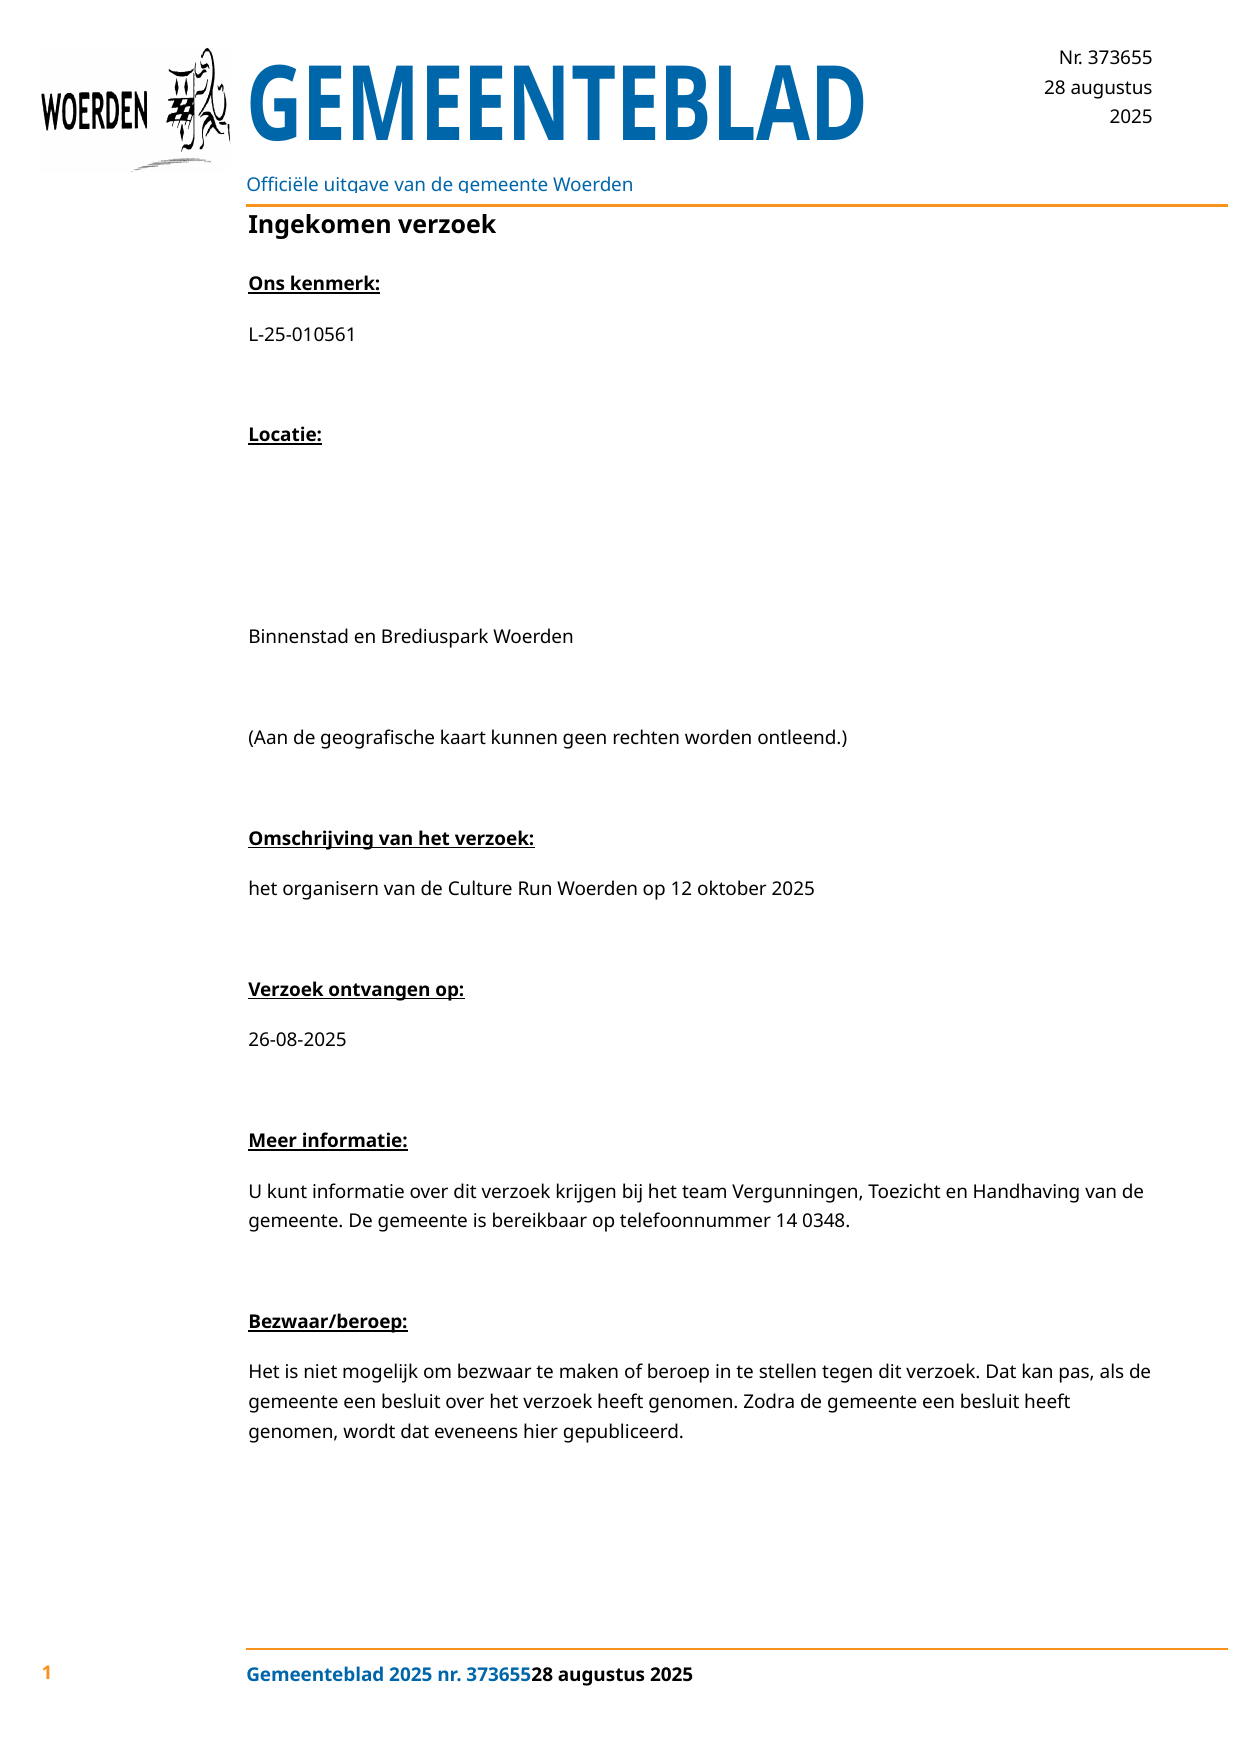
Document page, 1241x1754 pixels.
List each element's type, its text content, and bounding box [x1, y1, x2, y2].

text Bezwaar/beroep: [248, 1308, 1152, 1334]
text L-25-010561 [248, 321, 1152, 346]
text (Aan de geografische kaart kunnen geen rechten worden ontleend.) [248, 724, 1152, 750]
text U kunt informatie over dit verzoek krijgen bij het team Vergunningen, Toezicht en Handhaving van de gemeente. De gemeente is bereikbaar op telefoonnummer 14 0348. [248, 1178, 1152, 1233]
text Ingekomen verzoek [248, 207, 1152, 241]
picture [41, 47, 231, 172]
text 26-08-2025 [248, 1027, 1152, 1052]
text Meer informatie: [248, 1127, 1152, 1153]
text Verzoek ontvangen op: [248, 976, 1152, 1002]
text Omschrijving van het verzoek: [248, 825, 1152, 851]
text Binnenstad en Brediuspark Woerden [248, 623, 1152, 649]
text het organisern van de Culture Run Woerden op 12 oktober 2025 [248, 875, 1152, 901]
text Ons kenmerk: [248, 270, 1152, 296]
text Locatie: [248, 422, 1152, 447]
text Het is niet mogelijk om bezwaar te maken of beroep in te stellen tegen dit verzoek. Dat kan pas, als de gemeente een besluit over het verzoek heeft genomen. Zodra de gemeente een besluit heeft genomen, wordt dat eveneens hier gepubliceerd. [248, 1359, 1152, 1443]
